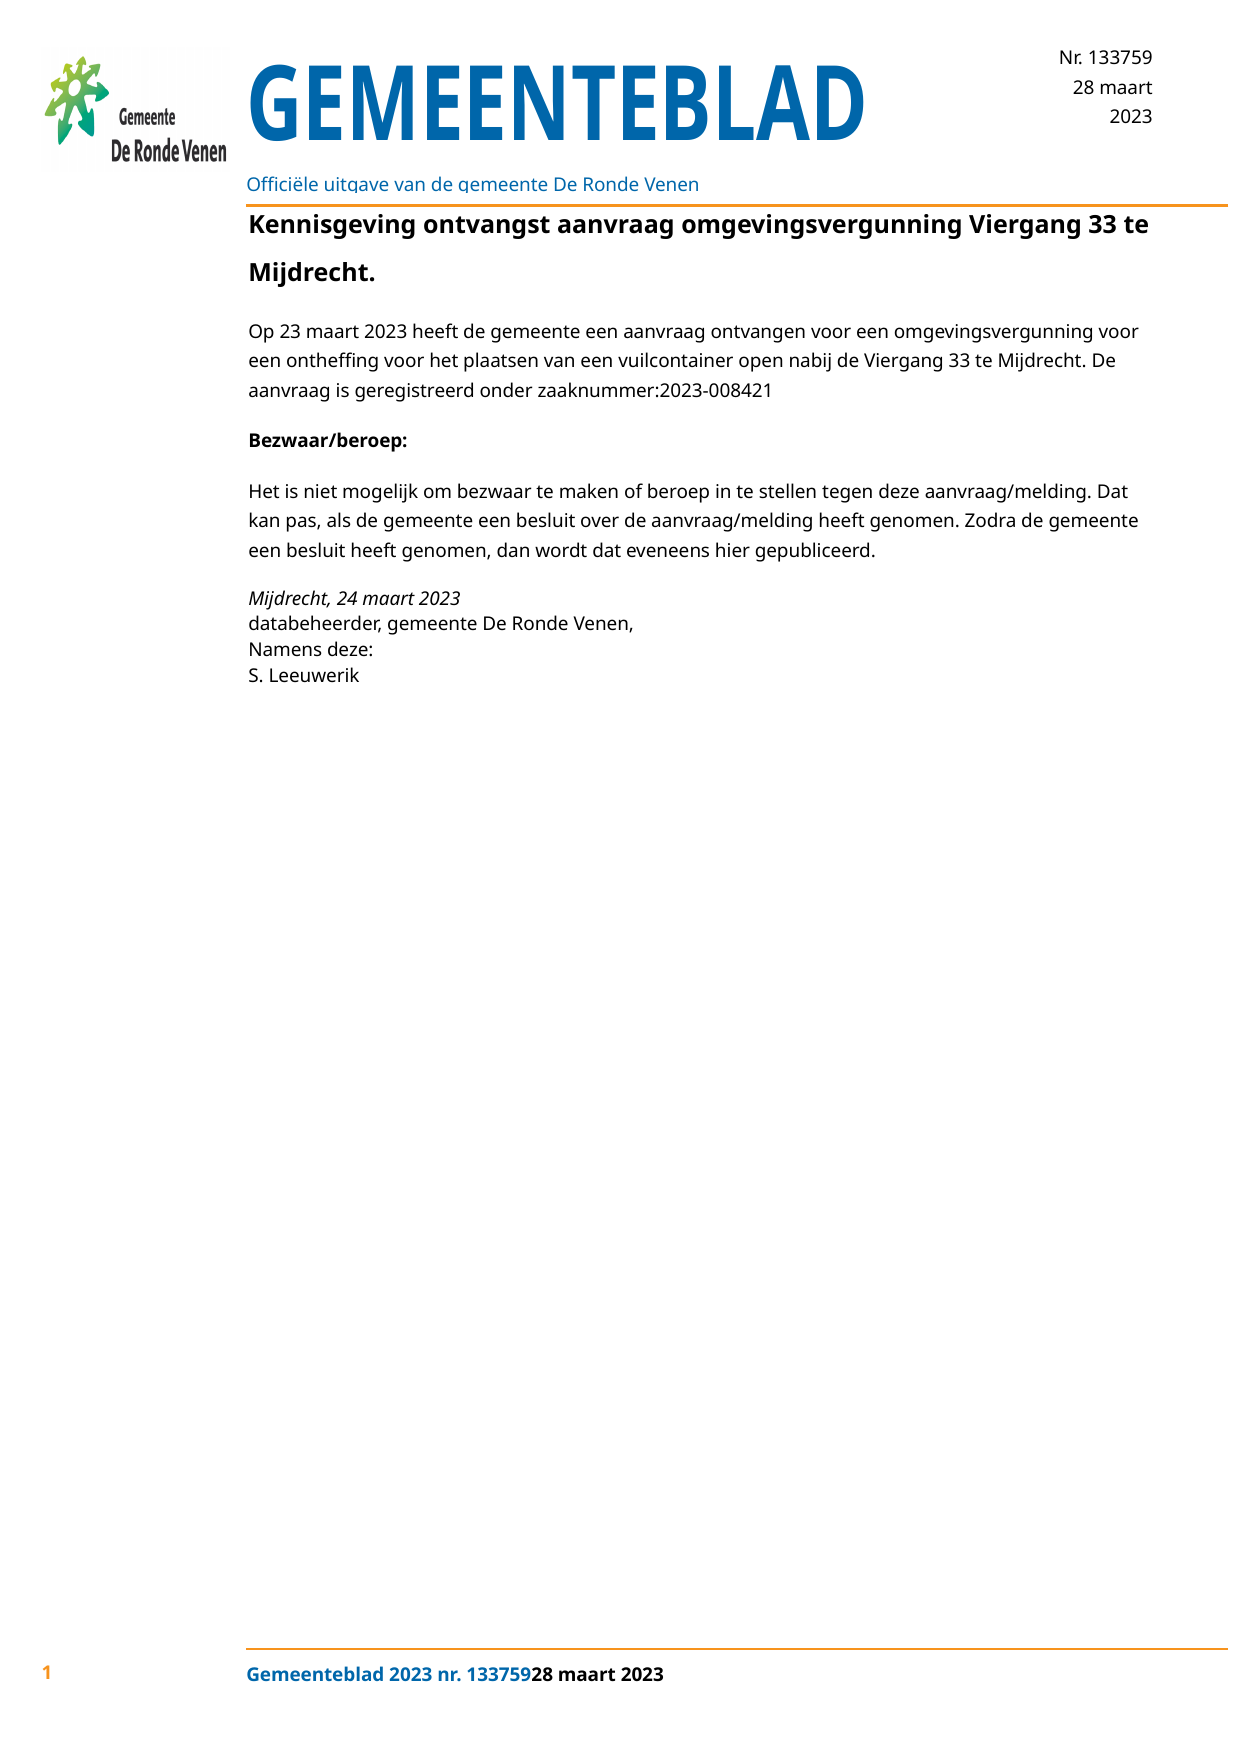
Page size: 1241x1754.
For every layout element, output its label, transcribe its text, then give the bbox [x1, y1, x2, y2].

text Bezwaar/beroep: [248, 427, 1152, 453]
text databeheerder, gemeente De Ronde Venen, [248, 611, 1152, 636]
text Namens deze: [248, 636, 1152, 662]
text Mijdrecht, 24 maart 2023 [248, 585, 1152, 611]
text Op 23 maart 2023 heeft de gemeente een aanvraag ontvangen voor een omgevingsvergunning voor een ontheffing voor het plaatsen van een vuilcontainer open nabij de Viergang 33 te Mijdrecht. De aanvraag is geregistreerd onder zaaknummer:2023-008421 [248, 318, 1152, 403]
text S. Leeuwerik [248, 662, 1152, 688]
picture [41, 47, 231, 172]
text Kennisgeving ontvangst aanvraag omgevingsvergunning Viergang 33 te Mijdrecht. [248, 207, 1152, 288]
text Het is niet mogelijk om bezwaar te maken of beroep in te stellen tegen deze aanvraag/melding. Dat kan pas, als de gemeente een besluit over de aanvraag/melding heeft genomen. Zodra de gemeente een besluit heeft genomen, dan wordt dat eveneens hier gepubliceerd. [248, 478, 1152, 563]
